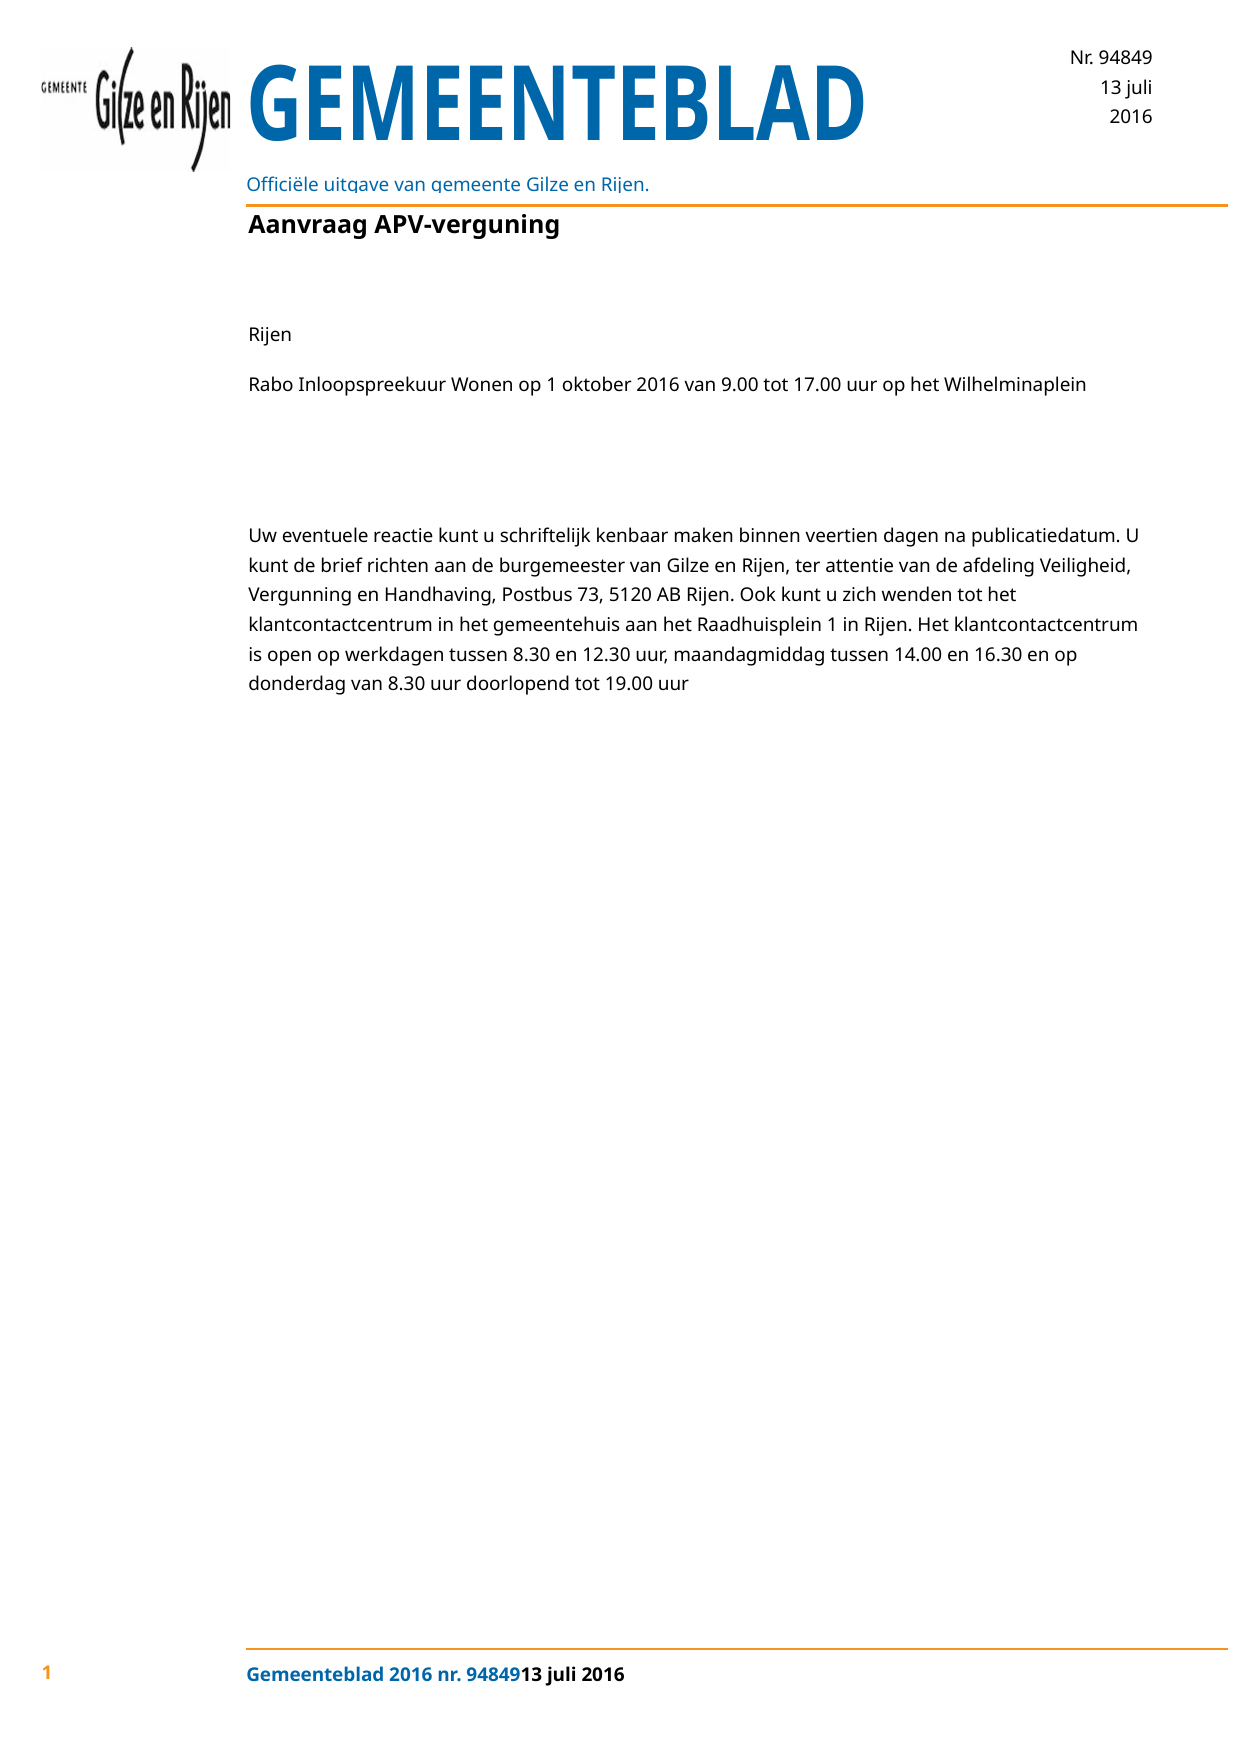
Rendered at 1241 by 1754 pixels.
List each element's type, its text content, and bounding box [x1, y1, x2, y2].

text Aanvraag APV-verguning [248, 207, 1152, 241]
text Rijen [248, 321, 1152, 346]
text Rabo Inloopspreekuur Wonen op 1 oktober 2016 van 9.00 tot 17.00 uur op het Wilhelminaplein [248, 371, 1152, 397]
text Uw eventuele reactie kunt u schriftelijk kenbaar maken binnen veertien dagen na publicatiedatum. U kunt de brief richten aan de burgemeester van Gilze en Rijen, ter attentie van de afdeling Veiligheid, Vergunning en Handhaving, Postbus 73, 5120 AB Rijen. Ook kunt u zich wenden tot het klantcontactcentrum in het gemeentehuis aan het Raadhuisplein 1 in Rijen. Het klantcontactcentrum is open op werkdagen tussen 8.30 en 12.30 uur, maandagmiddag tussen 14.00 en 16.30 en op donderdag van 8.30 uur doorlopend tot 19.00 uur [248, 522, 1152, 696]
picture [41, 47, 231, 172]
